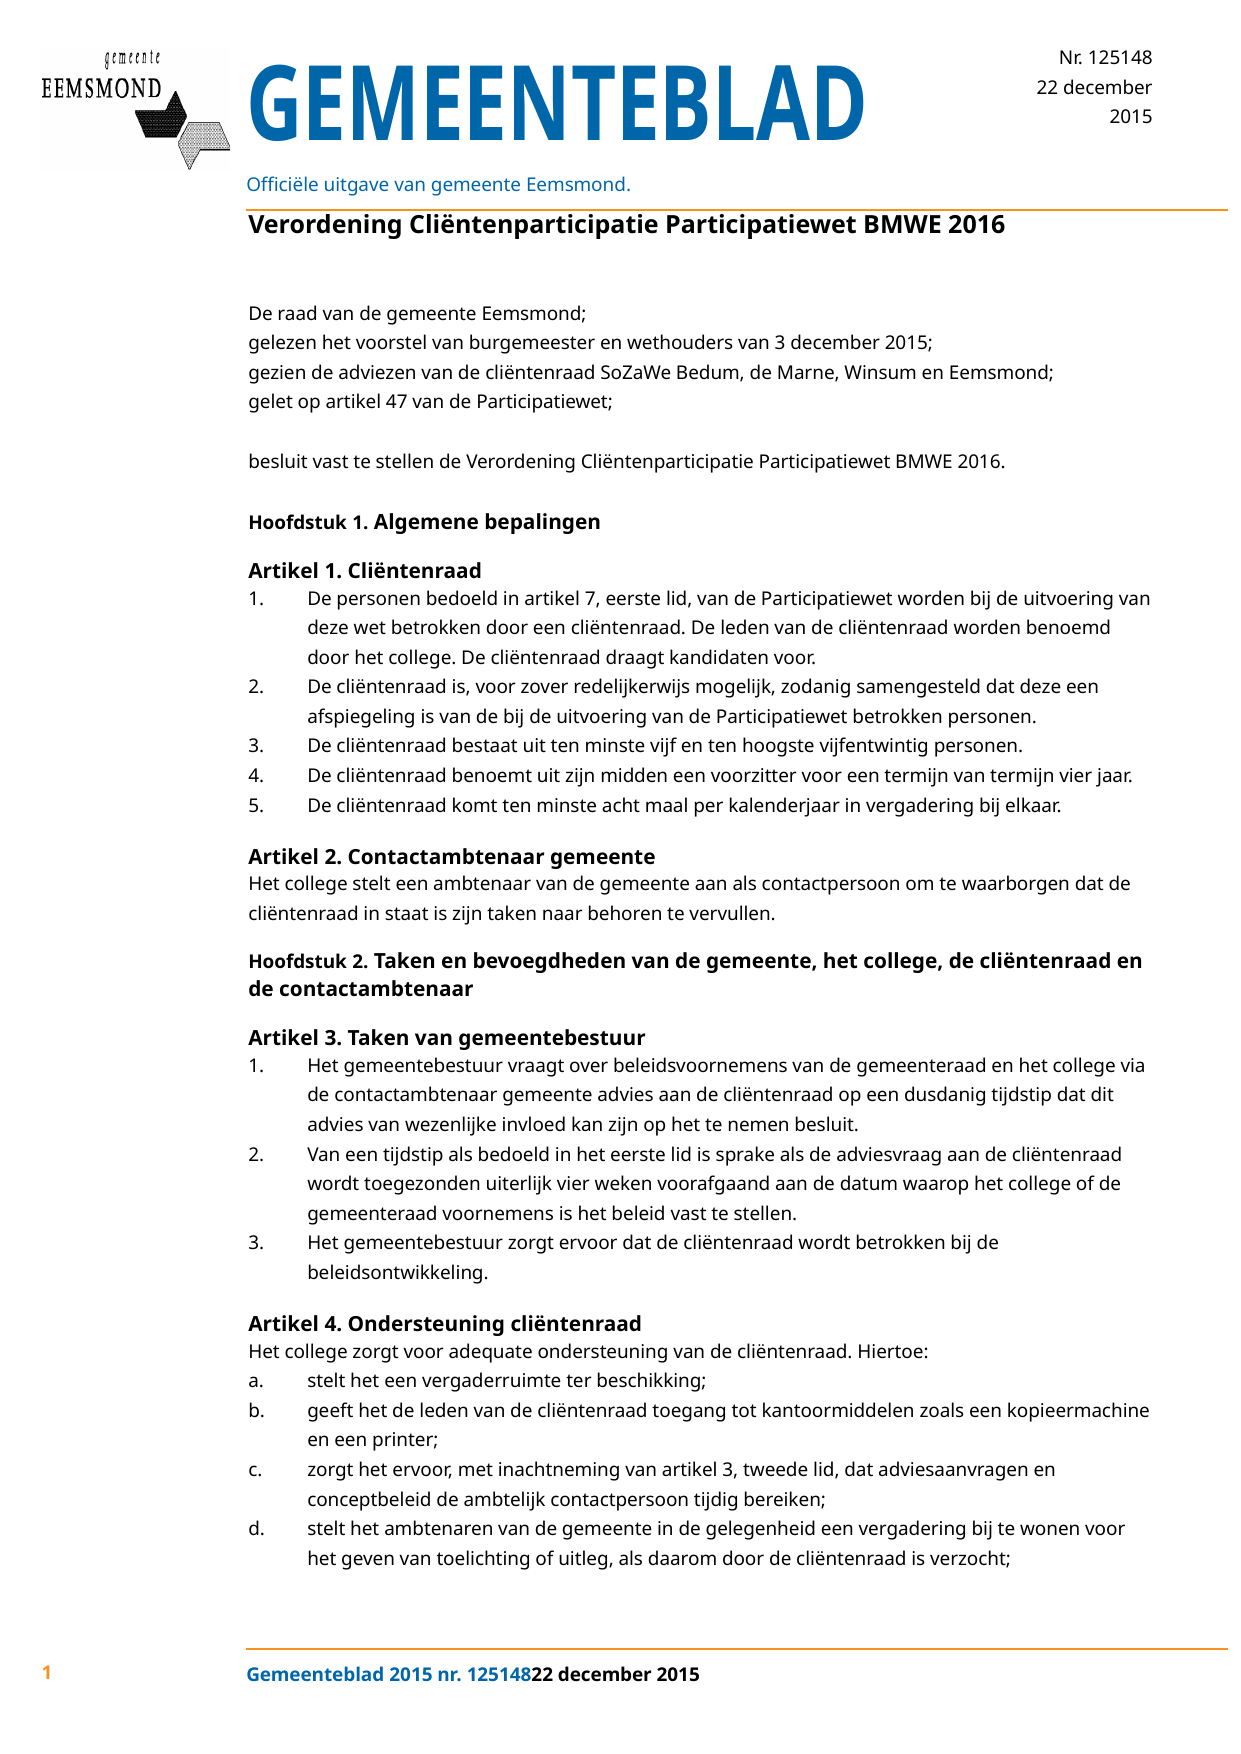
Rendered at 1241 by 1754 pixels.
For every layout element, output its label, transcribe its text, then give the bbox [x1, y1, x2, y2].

list Van een tijdstip als bedoeld in het eerste lid is sprake als de adviesvraag aan de cliëntenraad wordt toegezonden uiterlijk vier weken voorafgaand aan de datum waarop het college of de gemeenteraad voornemens is het beleid vast te stellen. [248, 1141, 1152, 1226]
list stelt het ambtenaren van de gemeente in de gelegenheid een vergadering bij te wonen voor het geven van toelichting of uitleg, als daarom door de cliëntenraad is verzocht; [248, 1515, 1152, 1571]
text Hoofdstuk 2. Taken en bevoegdheden van de gemeente, het college, de cliëntenraad en de contactambtenaar [248, 946, 1152, 1003]
list De cliëntenraad bestaat uit ten minste vijf en ten hoogste vijfentwintig personen. [248, 733, 1152, 758]
text Artikel 2. Contactambtenaar gemeente [248, 842, 1152, 871]
text De raad van de gemeente Eemsmond; [248, 300, 1152, 326]
list De cliëntenraad komt ten minste acht maal per kalenderjaar in vergadering bij elkaar. [248, 792, 1152, 817]
list zorgt het ervoor, met inachtneming van artikel 3, tweede lid, dat adviesaanvragen en conceptbeleid de ambtelijk contactpersoon tijdig bereiken; [248, 1456, 1152, 1512]
text Verordening Cliëntenparticipatie Participatiewet BMWE 2016 [248, 211, 1152, 241]
list De personen bedoeld in artikel 7, eerste lid, van de Participatiewet worden bij de uitvoering van deze wet betrokken door een cliëntenraad. De leden van de cliëntenraad worden benoemd door het college. De cliëntenraad draagt kandidaten voor. [248, 585, 1152, 669]
text Het college stelt een ambtenaar van de gemeente aan als contactpersoon om te waarborgen dat de cliëntenraad in staat is zijn taken naar behoren te vervullen. [248, 871, 1152, 926]
text Het college zorgt voor adequate ondersteuning van de cliëntenraad. Hiertoe: [248, 1338, 1152, 1364]
text gelet op artikel 47 van de Participatiewet; [248, 389, 1152, 414]
text Artikel 1. Cliëntenraad [248, 556, 1152, 585]
text Artikel 4. Ondersteuning cliëntenraad [248, 1309, 1152, 1338]
text gezien de adviezen van de cliëntenraad SoZaWe Bedum, de Marne, Winsum en Eemsmond; [248, 359, 1152, 385]
text gelezen het voorstel van burgemeester en wethouders van 3 december 2015; [248, 329, 1152, 355]
text besluit vast te stellen de Verordening Cliëntenparticipatie Participatiewet BMWE 2016. [248, 448, 1152, 473]
picture [41, 47, 231, 172]
list Het gemeentebestuur zorgt ervoor dat de cliëntenraad wordt betrokken bij de beleidsontwikkeling. [248, 1229, 1152, 1285]
list geeft het de leden van de cliëntenraad toegang tot kantoormiddelen zoals een kopieermachine en een printer; [248, 1397, 1152, 1452]
list Het gemeentebestuur vraagt over beleidsvoornemens van de gemeenteraad en het college via de contactambtenaar gemeente advies aan de cliëntenraad op een dusdanig tijdstip dat dit advies van wezenlijke invloed kan zijn op het te nemen besluit. [248, 1052, 1152, 1137]
text Hoofdstuk 1. Algemene bepalingen [248, 507, 1152, 535]
list De cliëntenraad benoemt uit zijn midden een voorzitter voor een termijn van termijn vier jaar. [248, 762, 1152, 788]
list De cliëntenraad is, voor zover redelijkerwijs mogelijk, zodanig samengesteld dat deze een afspiegeling is van de bij de uitvoering van de Participatiewet betrokken personen. [248, 673, 1152, 729]
list stelt het een vergaderruimte ter beschikking; [248, 1367, 1152, 1393]
text Artikel 3. Taken van gemeentebestuur [248, 1023, 1152, 1052]
